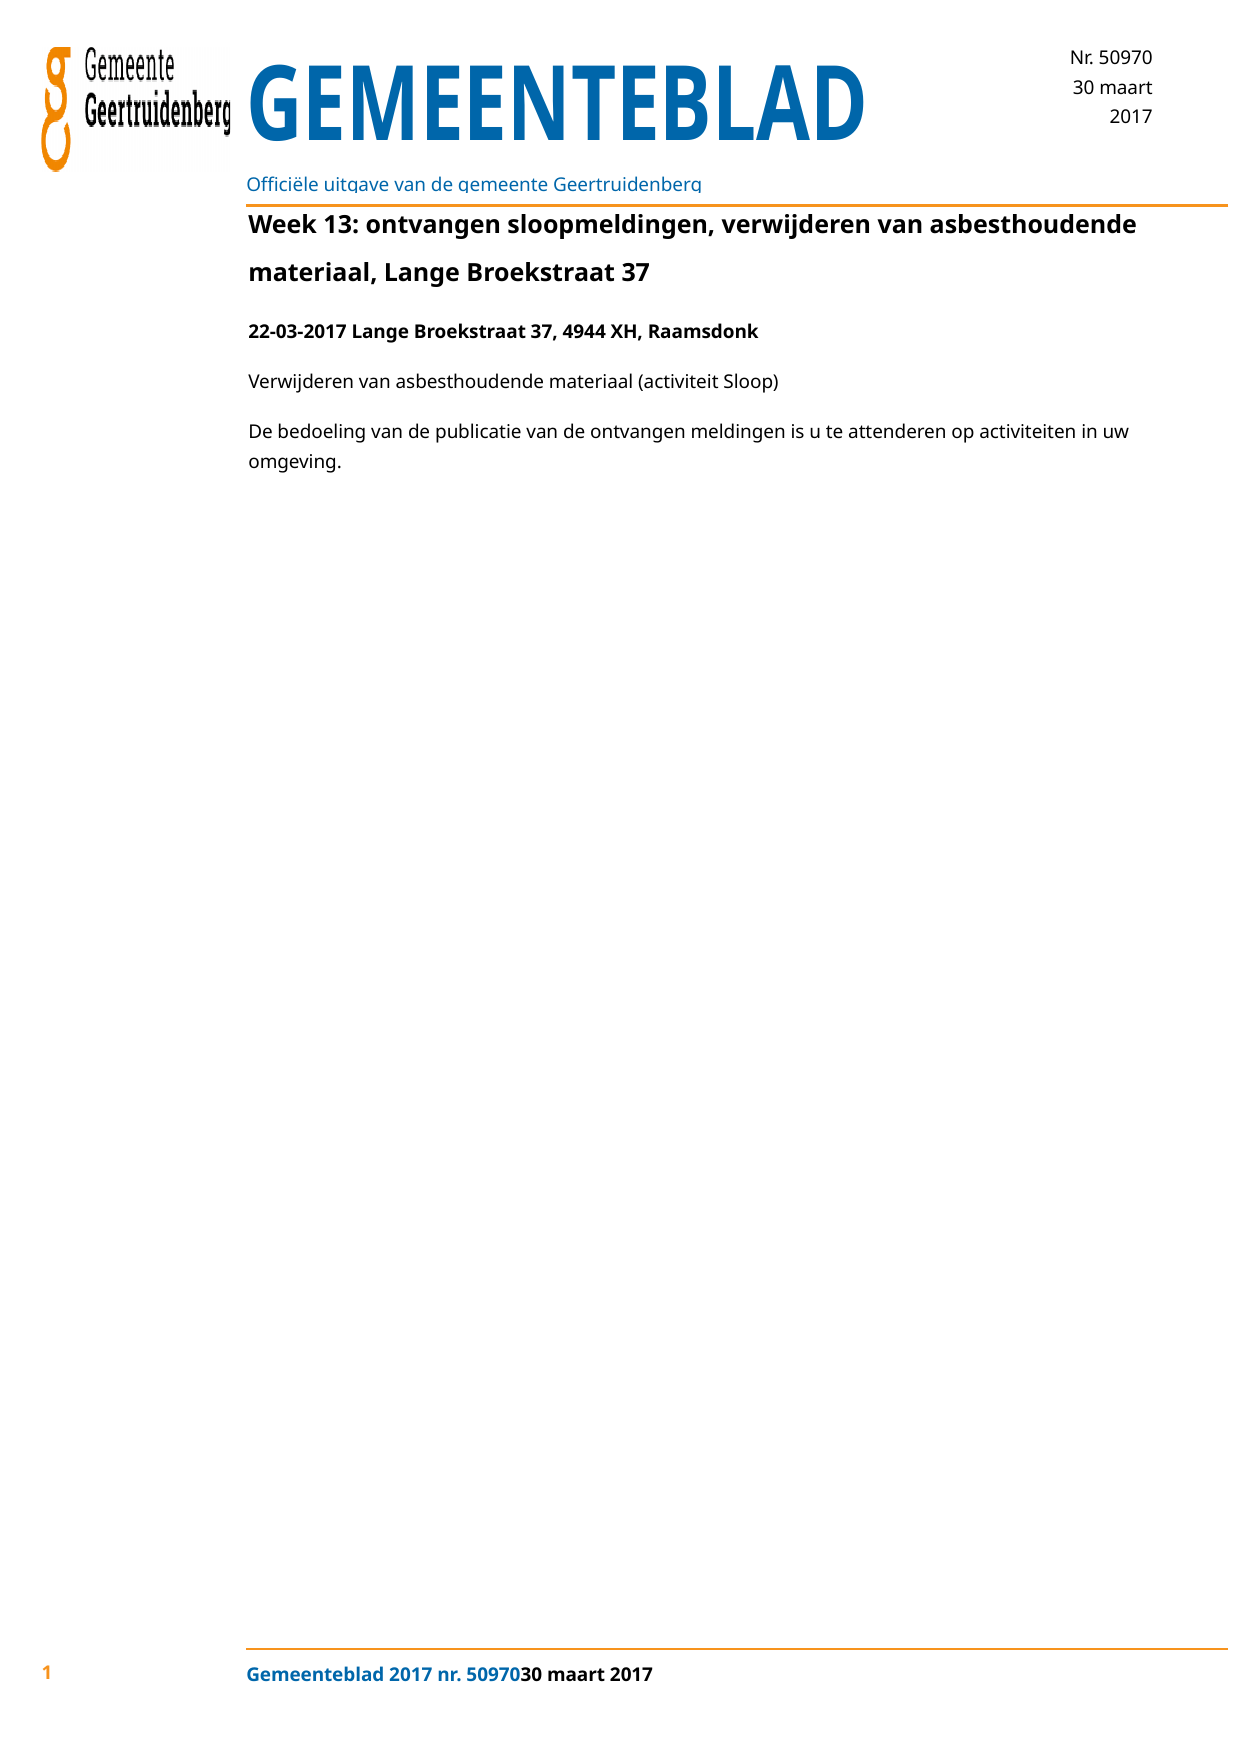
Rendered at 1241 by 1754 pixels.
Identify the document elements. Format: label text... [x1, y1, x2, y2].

text 22-03-2017 Lange Broekstraat 37, 4944 XH, Raamsdonk [248, 318, 1152, 344]
text Verwijderen van asbesthoudende materiaal (activiteit Sloop) [248, 368, 1152, 394]
text Week 13: ontvangen sloopmeldingen, verwijderen van asbesthoudende materiaal, Lange Broekstraat 37 [248, 207, 1152, 288]
picture [41, 47, 231, 172]
text De bedoeling van de publicatie van de ontvangen meldingen is u te attenderen op activiteiten in uw omgeving. [248, 419, 1152, 474]
